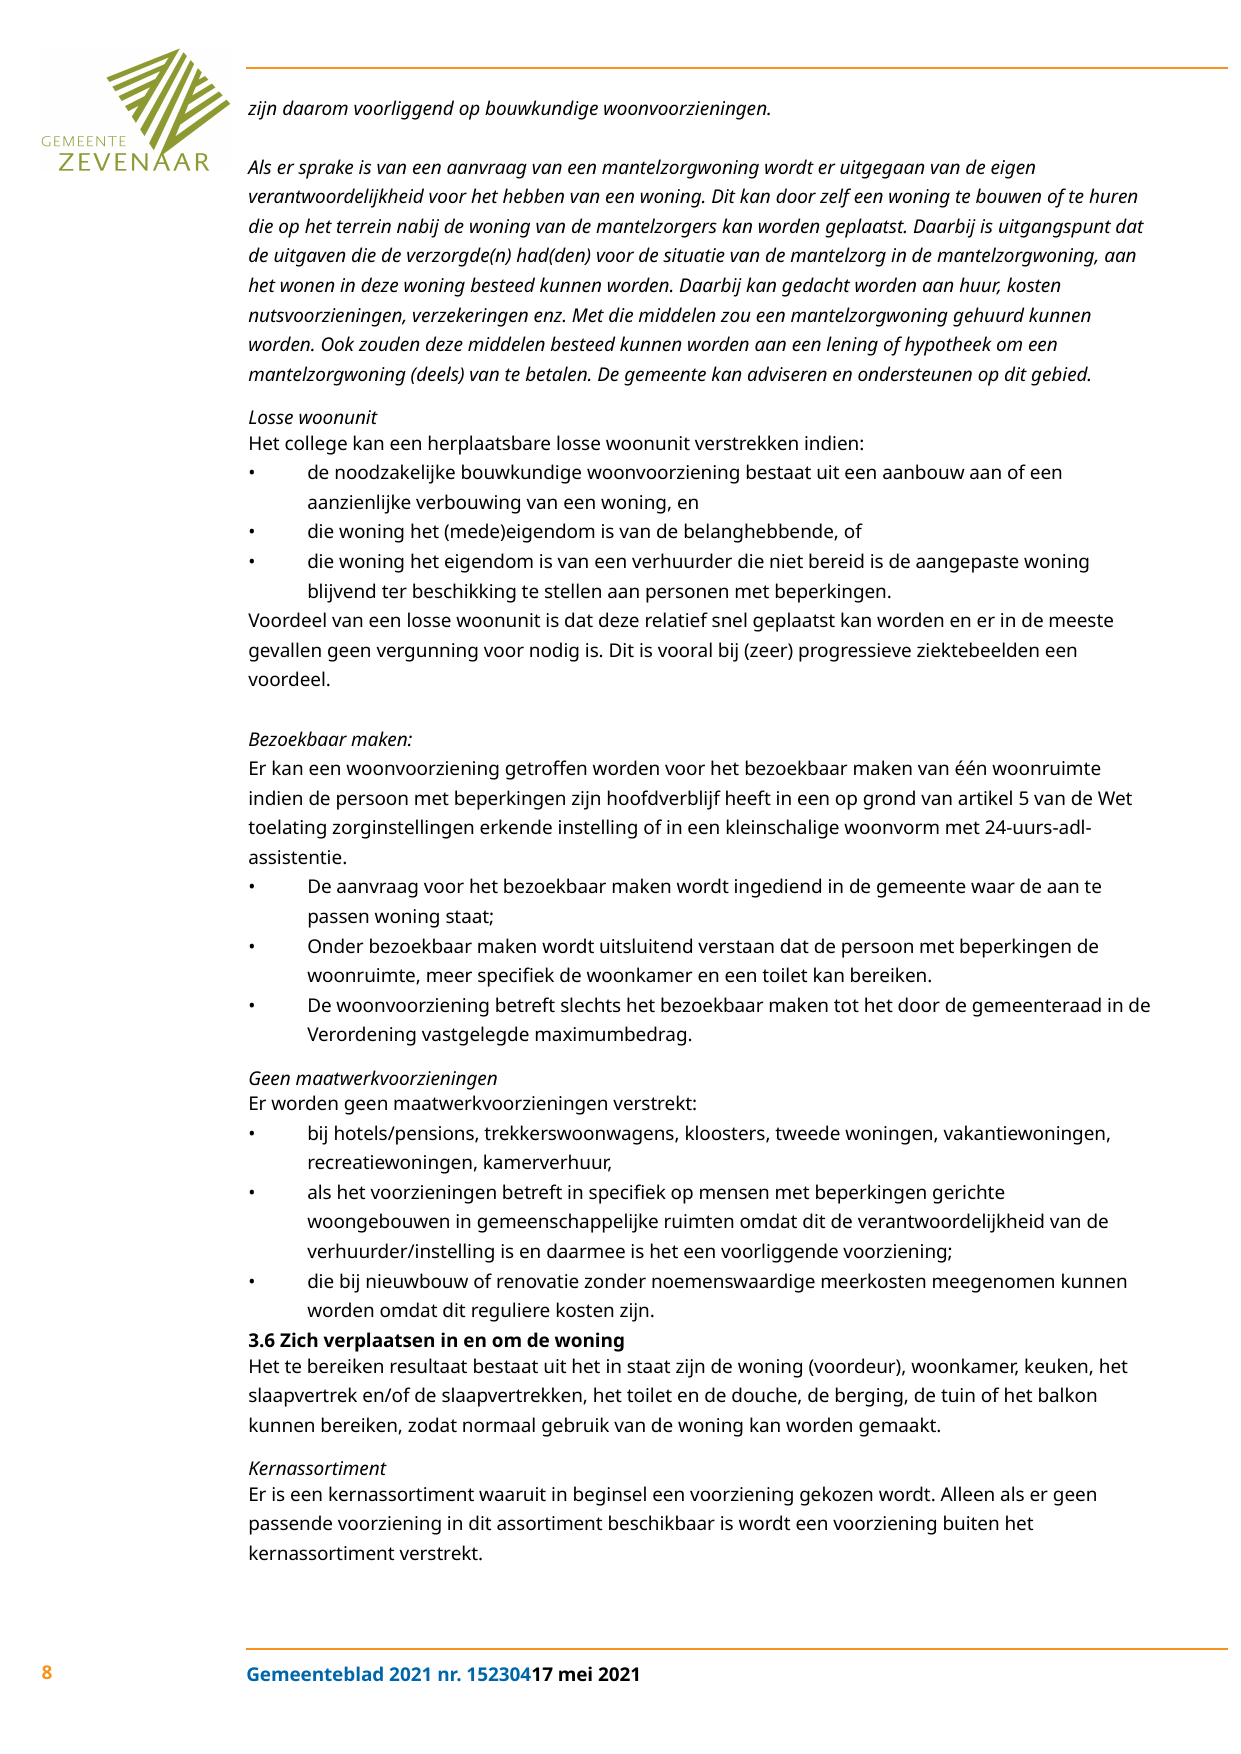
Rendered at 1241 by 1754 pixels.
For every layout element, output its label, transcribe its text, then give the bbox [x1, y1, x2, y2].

text Het te bereiken resultaat bestaat uit het in staat zijn de woning (voordeur), woonkamer, keuken, het slaapvertrek en/of de slaapvertrekken, het toilet en de douche, de berging, de tuin of het balkon kunnen bereiken, zodat normaal gebruik van de woning kan worden gemaakt. [248, 1353, 1152, 1438]
text Losse woonunit [248, 404, 1152, 430]
text Het college kan een herplaatsbare losse woonunit verstrekken indien: [248, 430, 1152, 456]
text zijn daarom voorliggend op bouwkundige woonvoorzieningen. [248, 95, 1152, 121]
list die bij nieuwbouw of renovatie zonder noemenswaardige meerkosten meegenomen kunnen worden omdat dit reguliere kosten zijn. [248, 1268, 1152, 1323]
text 3.6 Zich verplaatsen in en om de woning [248, 1327, 1152, 1353]
picture [41, 47, 231, 172]
list De aanvraag voor het bezoekbaar maken wordt ingediend in de gemeente waar de aan te passen woning staat; [248, 874, 1152, 929]
list Onder bezoekbaar maken wordt uitsluitend verstaan dat de persoon met beperkingen de woonruimte, meer specifiek de woonkamer en een toilet kan bereiken. [248, 933, 1152, 988]
list die woning het eigendom is van een verhuurder die niet bereid is de aangepaste woning blijvend ter beschikking te stellen aan personen met beperkingen. [248, 548, 1152, 603]
text Als er sprake is van een aanvraag van een mantelzorgwoning wordt er uitgegaan van de eigen verantwoordelijkheid voor het hebben van een woning. Dit kan door zelf een woning te bouwen of te huren die op het terrein nabij de woning van de mantelzorgers kan worden geplaatst. Daarbij is uitgangspunt dat de uitgaven die de verzorgde(n) had(den) voor de situatie van de mantelzorg in de mantelzorgwoning, aan het wonen in deze woning besteed kunnen worden. Daarbij kan gedacht worden aan huur, kosten nutsvoorzieningen, verzekeringen enz. Met die middelen zou een mantelzorgwoning gehuurd kunnen worden. Ook zouden deze middelen besteed kunnen worden aan een lening of hypotheek om een mantelzorgwoning (deels) van te betalen. De gemeente kan adviseren en ondersteunen op dit gebied. [248, 154, 1152, 387]
text Er worden geen maatwerkvoorzieningen verstrekt: [248, 1090, 1152, 1116]
list bij hotels/pensions, trekkerswoonwagens, kloosters, tweede woningen, vakantiewoningen, recreatiewoningen, kamerverhuur, [248, 1120, 1152, 1175]
list die woning het (mede)eigendom is van de belanghebbende, of [248, 519, 1152, 544]
list de noodzakelijke bouwkundige woonvoorziening bestaat uit een aanbouw aan of een aanzienlijke verbouwing van een woning, en [248, 459, 1152, 515]
text Bezoekbaar maken: [248, 726, 1152, 751]
text Er is een kernassortiment waaruit in beginsel een voorziening gekozen wordt. Alleen als er geen passende voorziening in dit assortiment beschikbaar is wordt een voorziening buiten het kernassortiment verstrekt. [248, 1481, 1152, 1566]
text Er kan een woonvoorziening getroffen worden voor het bezoekbaar maken van één woonruimte indien de persoon met beperkingen zijn hoofdverblijf heeft in een op grond van artikel 5 van de Wet toelating zorginstellingen erkende instelling of in een kleinschalige woonvorm met 24-uurs-adl-assistentie. [248, 755, 1152, 870]
text Kernassortiment [248, 1455, 1152, 1481]
list De woonvoorziening betreft slechts het bezoekbaar maken tot het door de gemeenteraad in de Verordening vastgelegde maximumbedrag. [248, 992, 1152, 1047]
list als het voorzieningen betreft in specifiek op mensen met beperkingen gerichte woongebouwen in gemeenschappelijke ruimten omdat dit de verantwoordelijkheid van de verhuurder/instelling is en daarmee is het een voorliggende voorziening; [248, 1179, 1152, 1264]
text Voordeel van een losse woonunit is dat deze relatief snel geplaatst kan worden en er in de meeste gevallen geen vergunning voor nodig is. Dit is vooral bij (zeer) progressieve ziektebeelden een voordeel. [248, 607, 1152, 692]
text Geen maatwerkvoorzieningen [248, 1065, 1152, 1090]
